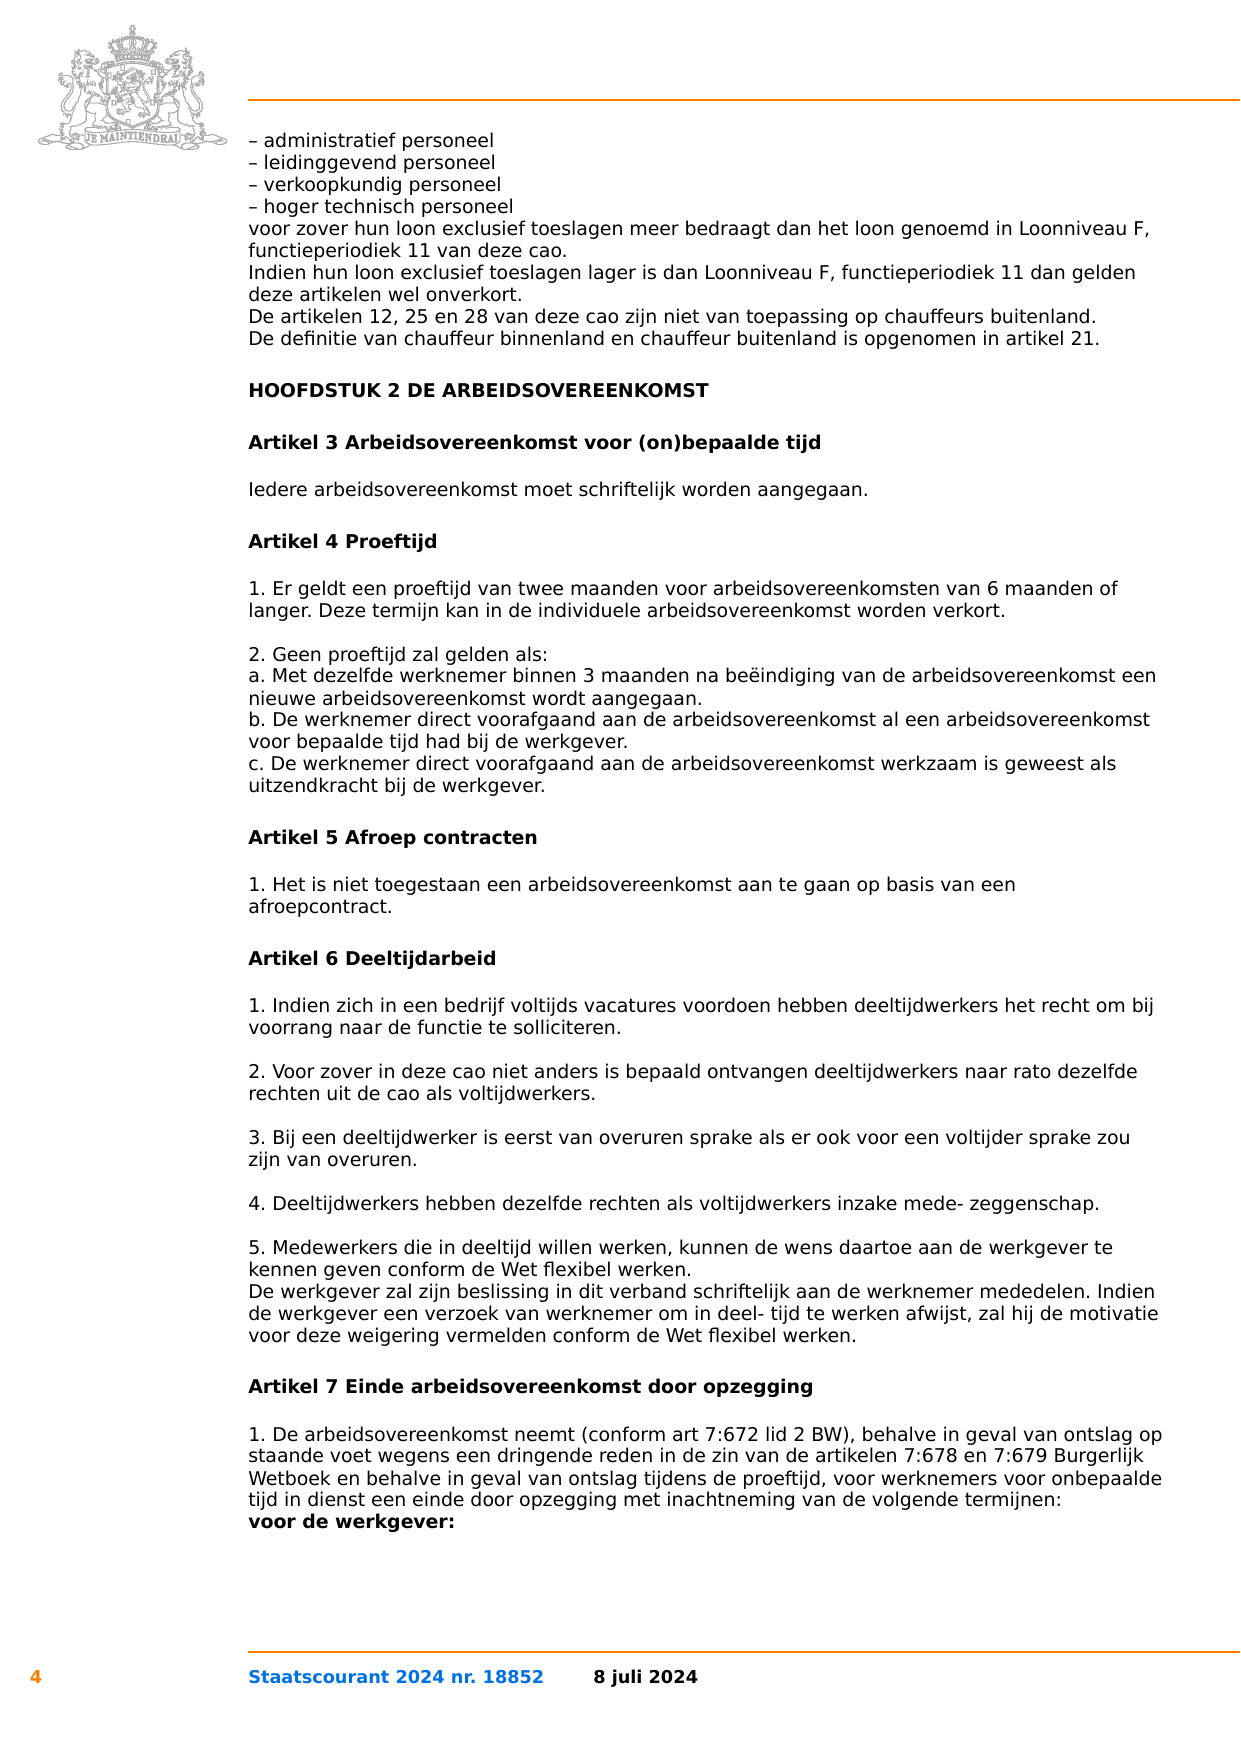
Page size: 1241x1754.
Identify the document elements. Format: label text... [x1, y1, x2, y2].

subtitle Artikel 5 Afroep contracten [248, 827, 1163, 849]
text voor de werkgever: [248, 1511, 1163, 1533]
subtitle Artikel 7 Einde arbeidsovereenkomst door opzegging [248, 1376, 1163, 1398]
text De artikelen 12, 25 en 28 van deze cao zijn niet van toepassing op chauffeurs buitenland. [248, 306, 1163, 328]
text 1. Het is niet toegestaan een arbeidsovereenkomst aan te gaan op basis van een afroepcontract. [248, 874, 1163, 918]
text 4. Deeltijdwerkers hebben dezelfde rechten als voltijdwerkers inzake mede- zeggenschap. [248, 1193, 1163, 1215]
text – hoger technisch personeel [248, 196, 1163, 218]
text a. Met dezelfde werknemer binnen 3 maanden na beëindiging van de arbeidsovereenkomst een nieuwe arbeidsovereenkomst wordt aangegaan. [248, 665, 1163, 709]
text b. De werknemer direct voorafgaand aan de arbeidsovereenkomst al een arbeidsovereenkomst voor bepaalde tijd had bij de werkgever. [248, 709, 1163, 753]
text De werkgever zal zijn beslissing in dit verband schriftelijk aan de werknemer mededelen. Indien de werkgever een verzoek van werknemer om in deel- tijd te werken afwijst, zal hij de motivatie voor deze weigering vermelden conform de Wet flexibel werken. [248, 1281, 1163, 1346]
subtitle Artikel 6 Deeltijdarbeid [248, 948, 1163, 970]
text 1. Er geldt een proeftijd van twee maanden voor arbeidsovereenkomsten van 6 maanden of langer. Deze termijn kan in de individuele arbeidsovereenkomst worden verkort. [248, 578, 1163, 622]
text 3. Bij een deeltijdwerker is eerst van overuren sprake als er ook voor een voltijder sprake zou zijn van overuren. [248, 1127, 1163, 1171]
picture [38, 25, 227, 150]
text – leidinggevend personeel [248, 152, 1163, 174]
text c. De werknemer direct voorafgaand aan de arbeidsovereenkomst werkzaam is geweest als uitzendkracht bij de werkgever. [248, 753, 1163, 797]
text De definitie van chauffeur binnenland en chauffeur buitenland is opgenomen in artikel 21. [248, 328, 1163, 350]
subtitle Artikel 4 Proeftijd [248, 531, 1163, 553]
subtitle Artikel 3 Arbeidsovereenkomst voor (on)bepaalde tijd [248, 432, 1163, 454]
text Iedere arbeidsovereenkomst moet schriftelijk worden aangegaan. [248, 479, 1163, 501]
text – verkoopkundig personeel [248, 174, 1163, 196]
text Indien hun loon exclusief toeslagen lager is dan Loonniveau F, functieperiodiek 11 dan gelden deze artikelen wel onverkort. [248, 262, 1163, 306]
text 1. De arbeidsovereenkomst neemt (conform art 7:672 lid 2 BW), behalve in geval van ontslag op staande voet wegens een dringende reden in de zin van de artikelen 7:678 en 7:679 Burgerlijk Wetboek en behalve in geval van ontslag tijdens de proeftijd, voor werknemers voor onbepaalde tijd in dienst een einde door opzegging met inachtneming van de volgende termijnen: [248, 1423, 1163, 1511]
text 2. Geen proeftijd zal gelden als: [248, 643, 1163, 665]
text 2. Voor zover in deze cao niet anders is bepaald ontvangen deeltijdwerkers naar rato dezelfde rechten uit de cao als voltijdwerkers. [248, 1061, 1163, 1105]
text 5. Medewerkers die in deeltijd willen werken, kunnen de wens daartoe aan de werkgever te kennen geven conform de Wet flexibel werken. [248, 1237, 1163, 1281]
text – administratief personeel [248, 130, 1163, 152]
text 1. Indien zich in een bedrijf voltijds vacatures voordoen hebben deeltijdwerkers het recht om bij voorrang naar de functie te solliciteren. [248, 995, 1163, 1039]
text voor zover hun loon exclusief toeslagen meer bedraagt dan het loon genoemd in Loonniveau F, functieperiodiek 11 van deze cao. [248, 218, 1163, 262]
subtitle HOOFDSTUK 2 DE ARBEIDSOVEREENKOMST [248, 380, 1163, 402]
